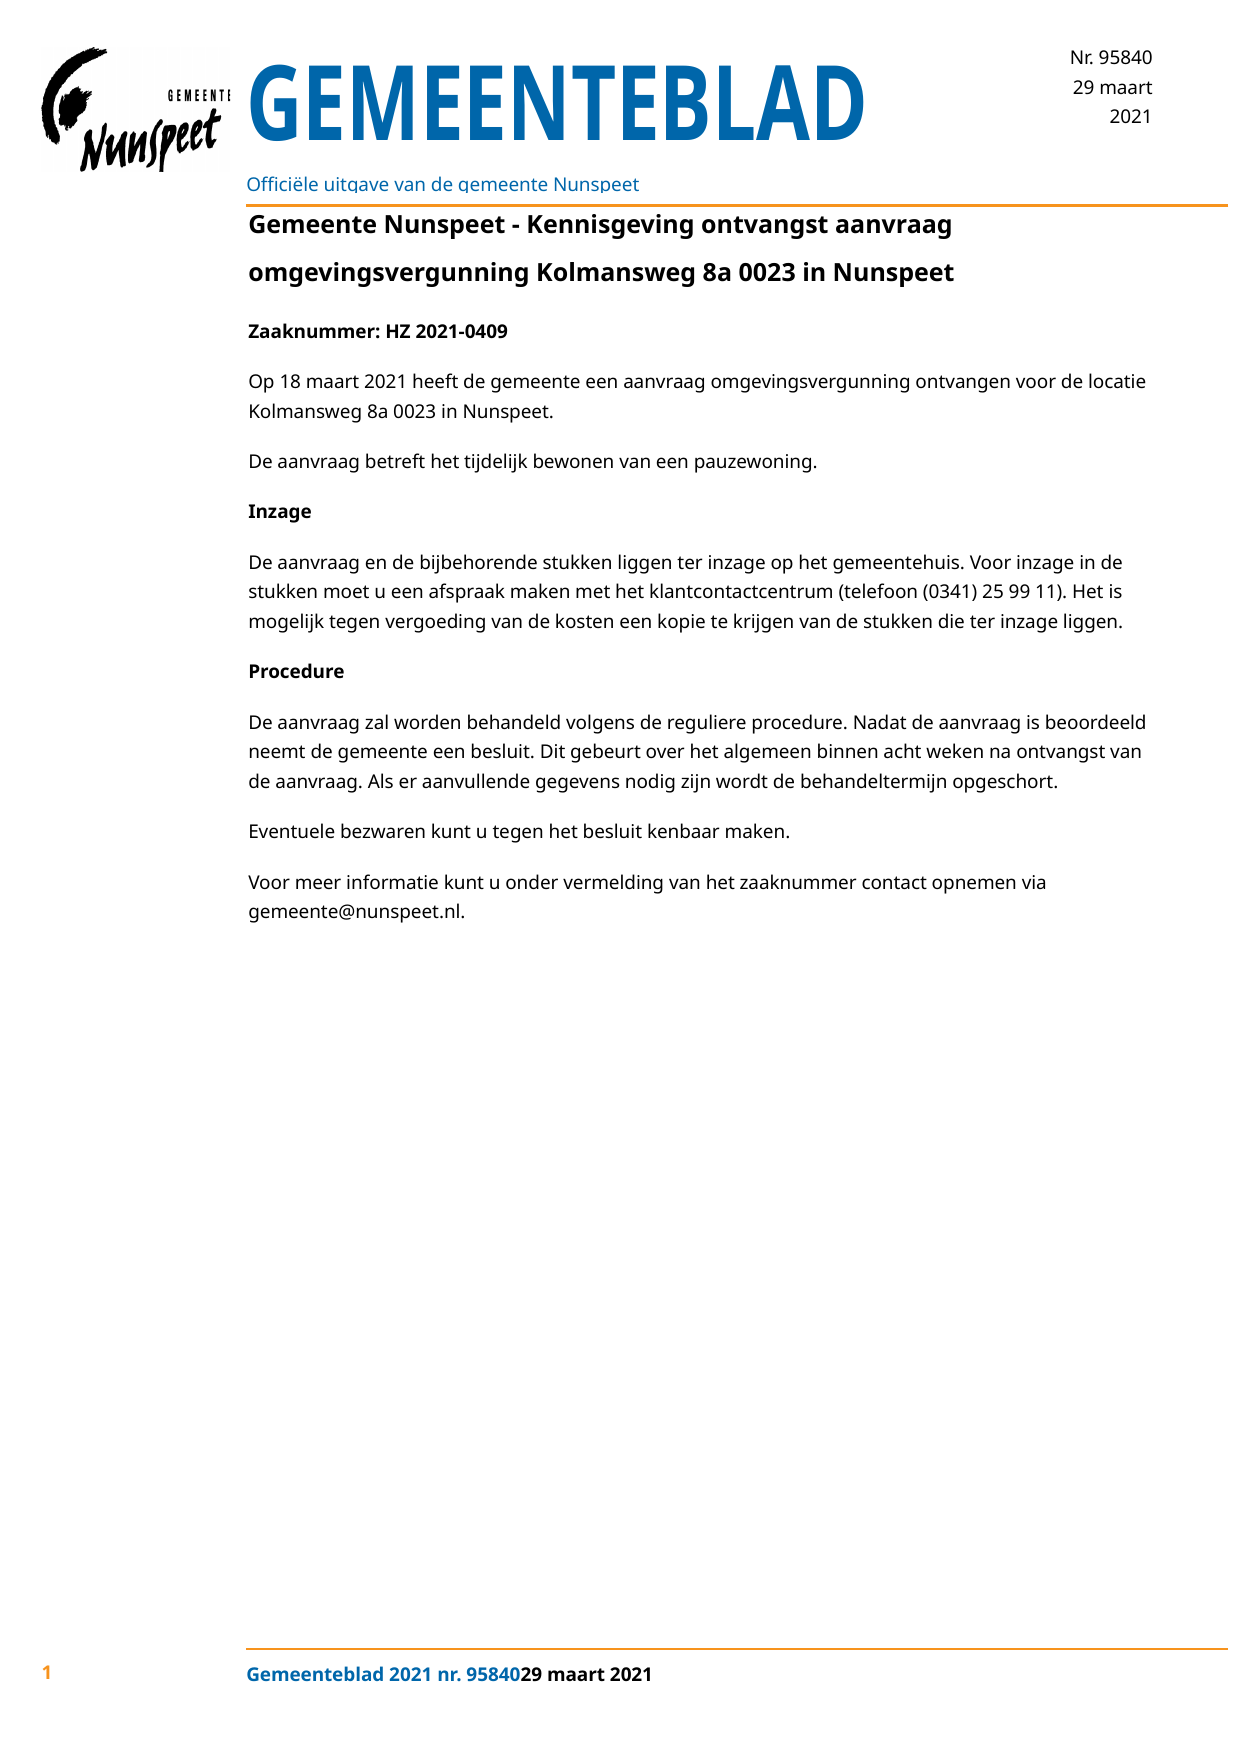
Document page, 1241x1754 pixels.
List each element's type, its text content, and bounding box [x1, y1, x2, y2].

text De aanvraag zal worden behandeld volgens de reguliere procedure. Nadat de aanvraag is beoordeeld neemt de gemeente een besluit. Dit gebeurt over het algemeen binnen acht weken na ontvangst van de aanvraag. Als er aanvullende gegevens nodig zijn wordt de behandeltermijn opgeschort. [248, 709, 1152, 794]
text Zaaknummer: HZ 2021-0409 [248, 318, 1152, 344]
text De aanvraag en de bijbehorende stukken liggen ter inzage op het gemeentehuis. Voor inzage in de stukken moet u een afspraak maken met het klantcontactcentrum (telefoon (0341) 25 99 11). Het is mogelijk tegen vergoeding van de kosten een kopie te krijgen van de stukken die ter inzage liggen. [248, 549, 1152, 634]
text Gemeente Nunspeet - Kennisgeving ontvangst aanvraag omgevingsvergunning Kolmansweg 8a 0023 in Nunspeet [248, 207, 1152, 288]
text Voor meer informatie kunt u onder vermelding van het zaaknummer contact opnemen via gemeente@nunspeet.nl. [248, 869, 1152, 924]
text De aanvraag betreft het tijdelijk bewonen van een pauzewoning. [248, 448, 1152, 474]
picture [41, 47, 231, 172]
text Inzage [248, 499, 1152, 524]
text Eventuele bezwaren kunt u tegen het besluit kenbaar maken. [248, 819, 1152, 844]
text Procedure [248, 659, 1152, 684]
text Op 18 maart 2021 heeft de gemeente een aanvraag omgevingsvergunning ontvangen voor de locatie Kolmansweg 8a 0023 in Nunspeet. [248, 368, 1152, 424]
